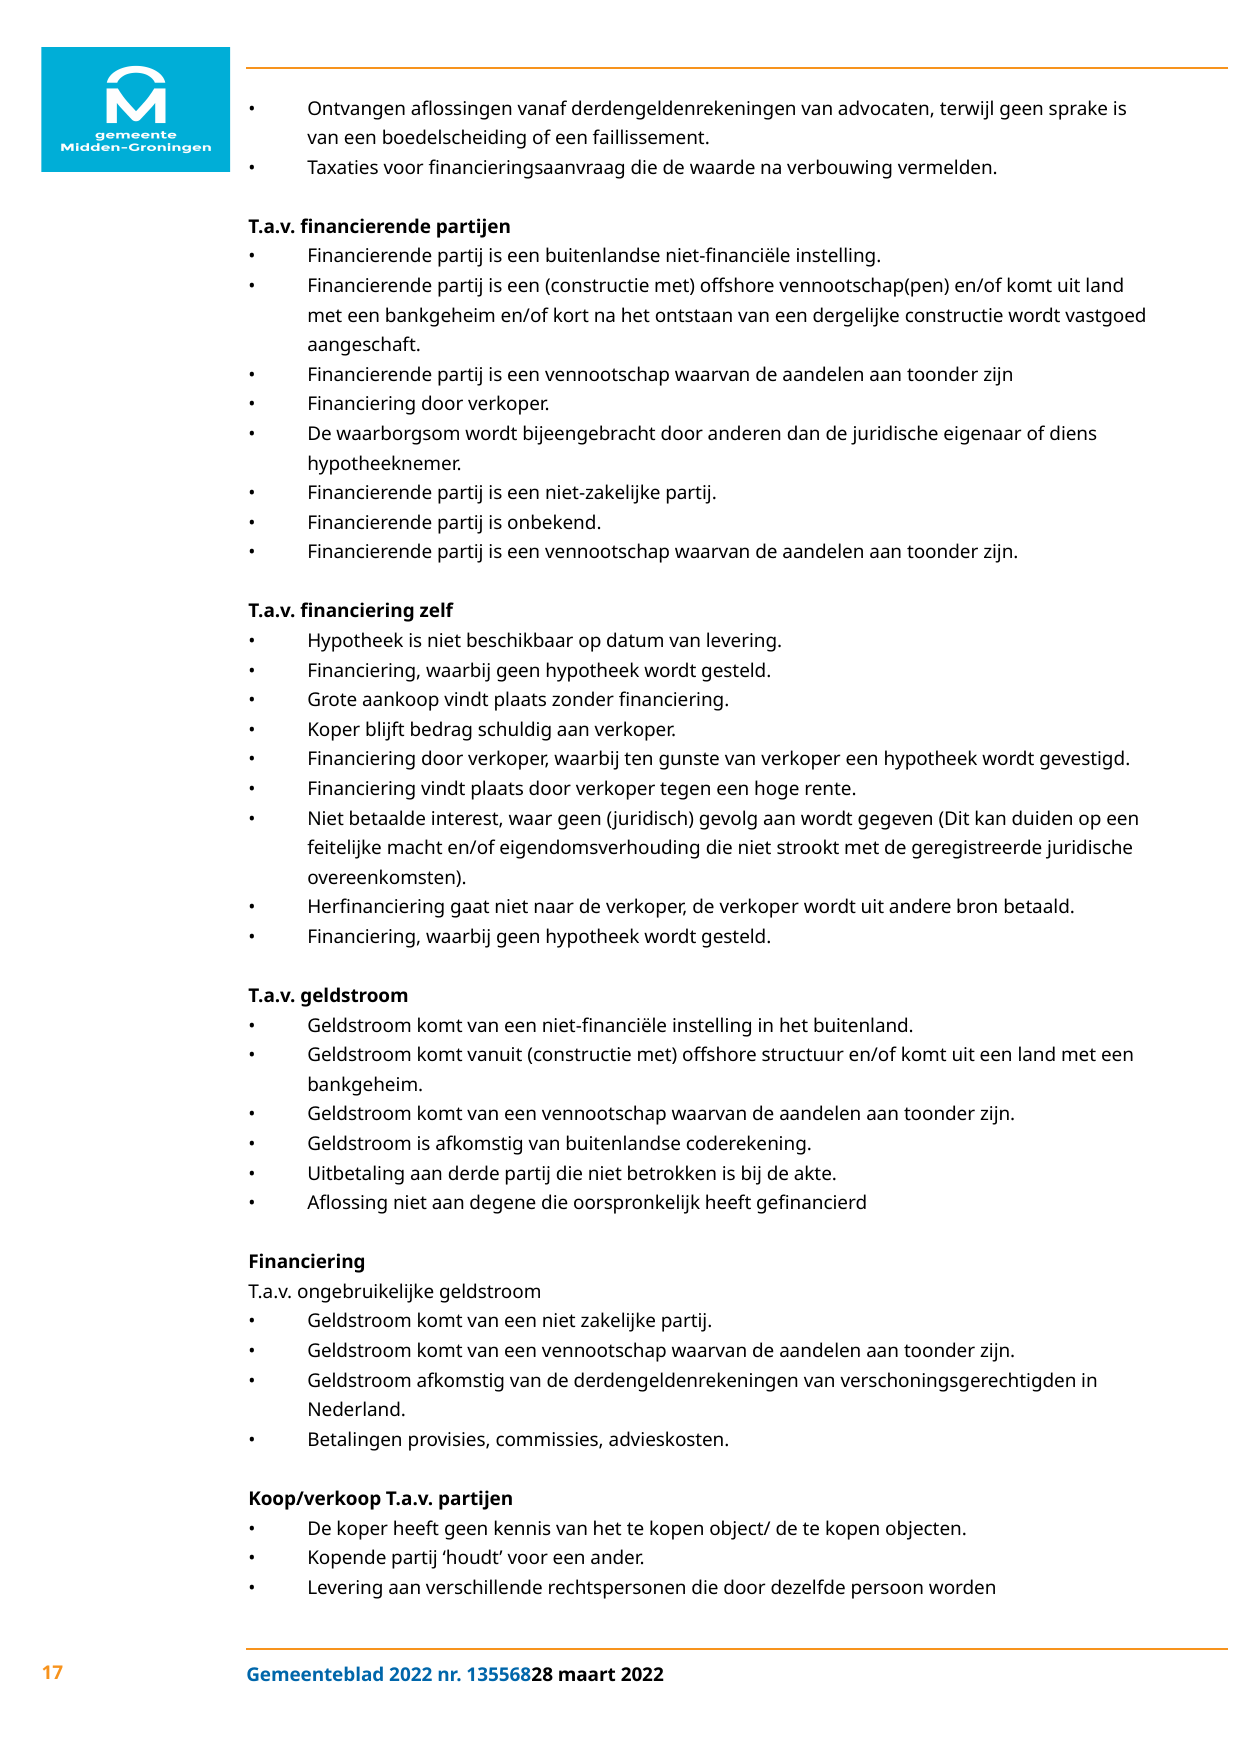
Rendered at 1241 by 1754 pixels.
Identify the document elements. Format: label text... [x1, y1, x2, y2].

text Koop/verkoop T.a.v. partijen [248, 1485, 1152, 1511]
text T.a.v. geldstroom [248, 982, 1152, 1008]
picture [184, 146, 190, 153]
list Hypotheek is niet beschikbaar op datum van levering. [248, 627, 1152, 653]
list Koper blijft bedrag schuldig aan verkoper. [248, 716, 1152, 742]
list Financiering door verkoper. [248, 391, 1152, 416]
text T.a.v. financierende partijen [248, 213, 1152, 239]
text T.a.v. ongebruikelijke geldstroom [248, 1278, 1152, 1304]
list Financiering, waarbij geen hypotheek wordt gesteld. [248, 657, 1152, 683]
list Financierende partij is een buitenlandse niet-financiële instelling. [248, 243, 1152, 268]
list Financierende partij is een vennootschap waarvan de aandelen aan toonder zijn. [248, 538, 1152, 564]
list Geldstroom is afkomstig van buitenlandse coderekening. [248, 1130, 1152, 1156]
text T.a.v. financiering zelf [248, 598, 1152, 623]
list Financiering door verkoper, waarbij ten gunste van verkoper een hypotheek wordt gevestigd. [248, 746, 1152, 771]
picture [107, 89, 165, 122]
list Geldstroom afkomstig van de derdengeldenrekeningen van verschoningsgerechtigden in Nederland. [248, 1367, 1152, 1422]
list Geldstroom komt van een niet zakelijke partij. [248, 1308, 1152, 1333]
text Financiering [248, 1248, 1152, 1274]
list Herfinanciering gaat niet naar de verkoper, de verkoper wordt uit andere bron betaald. [248, 893, 1152, 919]
list Geldstroom komt van een vennootschap waarvan de aandelen aan toonder zijn. [248, 1337, 1152, 1363]
list Financierende partij is een vennootschap waarvan de aandelen aan toonder zijn [248, 361, 1152, 387]
list Financierende partij is een (constructie met) offshore vennootschap(pen) en/of komt uit land met een bankgeheim en/of kort na het ontstaan van een dergelijke constructie wordt vastgoed aangeschaft. [248, 272, 1152, 357]
list Levering aan verschillende rechtspersonen die door dezelfde persoon worden [248, 1574, 1152, 1600]
list De koper heeft geen kennis van het te kopen object/ de te kopen objecten. [248, 1515, 1152, 1541]
picture [108, 66, 164, 82]
list Kopende partij ‘houdt’ voor een ander. [248, 1544, 1152, 1570]
list Betalingen provisies, commissies, advieskosten. [248, 1426, 1152, 1452]
list Taxaties voor financieringsaanvraag die de waarde na verbouwing vermelden. [248, 154, 1152, 180]
list Aflossing niet aan degene die oorspronkelijk heeft gefinancierd [248, 1189, 1152, 1215]
list Financiering, waarbij geen hypotheek wordt gesteld. [248, 923, 1152, 949]
list Grote aankoop vindt plaats zonder financiering. [248, 686, 1152, 712]
list Financierende partij is onbekend. [248, 509, 1152, 535]
list De waarborgsom wordt bijeengebracht door anderen dan de juridische eigenaar of diens hypotheeknemer. [248, 420, 1152, 476]
list Ontvangen aflossingen vanaf derdengeldenrekeningen van advocaten, terwijl geen sprake is van een boedelscheiding of een faillissement. [248, 95, 1152, 150]
list Financierende partij is een niet-zakelijke partij. [248, 479, 1152, 505]
list Geldstroom komt van een vennootschap waarvan de aandelen aan toonder zijn. [248, 1101, 1152, 1126]
list Geldstroom komt vanuit (constructie met) offshore structuur en/of komt uit een land met een bankgeheim. [248, 1041, 1152, 1097]
list Niet betaalde interest, waar geen (juridisch) gevolg aan wordt gegeven (Dit kan duiden op een feitelijke macht en/of eigendomsverhouding die niet strookt met de geregistreerde juridische overeenkomsten). [248, 805, 1152, 890]
list Geldstroom komt van een niet-financiële instelling in het buitenland. [248, 1012, 1152, 1038]
list Uitbetaling aan derde partij die niet betrokken is bij de akte. [248, 1160, 1152, 1186]
list Financiering vindt plaats door verkoper tegen een hoge rente. [248, 775, 1152, 801]
